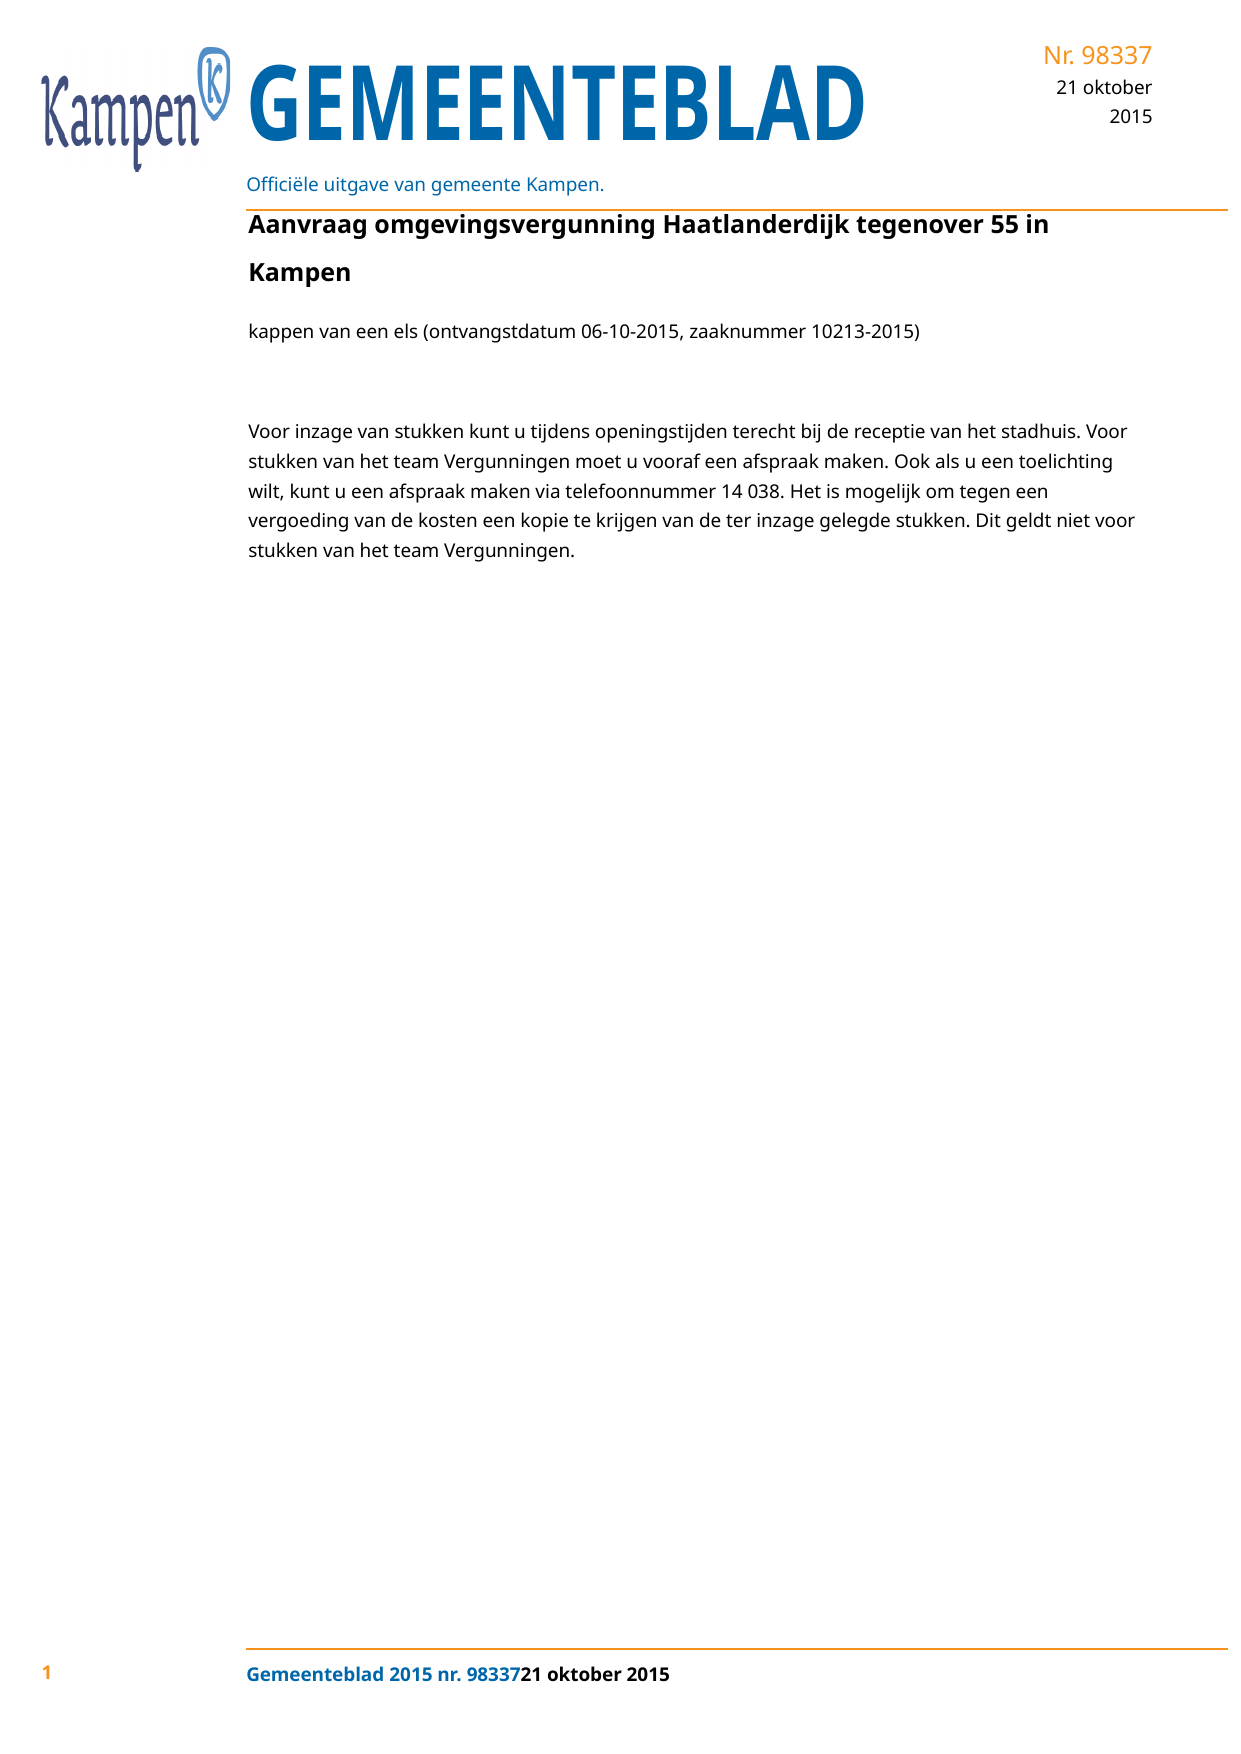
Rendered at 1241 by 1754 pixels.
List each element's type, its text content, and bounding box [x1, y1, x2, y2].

text Voor inzage van stukken kunt u tijdens openingstijden terecht bij de receptie van het stadhuis. Voor stukken van het team Vergunningen moet u vooraf een afspraak maken. Ook als u een toelichting wilt, kunt u een afspraak maken via telefoonnummer 14 038. Het is mogelijk om tegen een vergoeding van de kosten een kopie te krijgen van de ter inzage gelegde stukken. Dit geldt niet voor stukken van het team Vergunningen. [248, 419, 1152, 563]
text Aanvraag omgevingsvergunning Haatlanderdijk tegenover 55 in Kampen [248, 211, 1152, 288]
text kappen van een els (ontvangstdatum 06-10-2015, zaaknummer 10213-2015) [248, 318, 1152, 344]
picture [41, 47, 231, 172]
